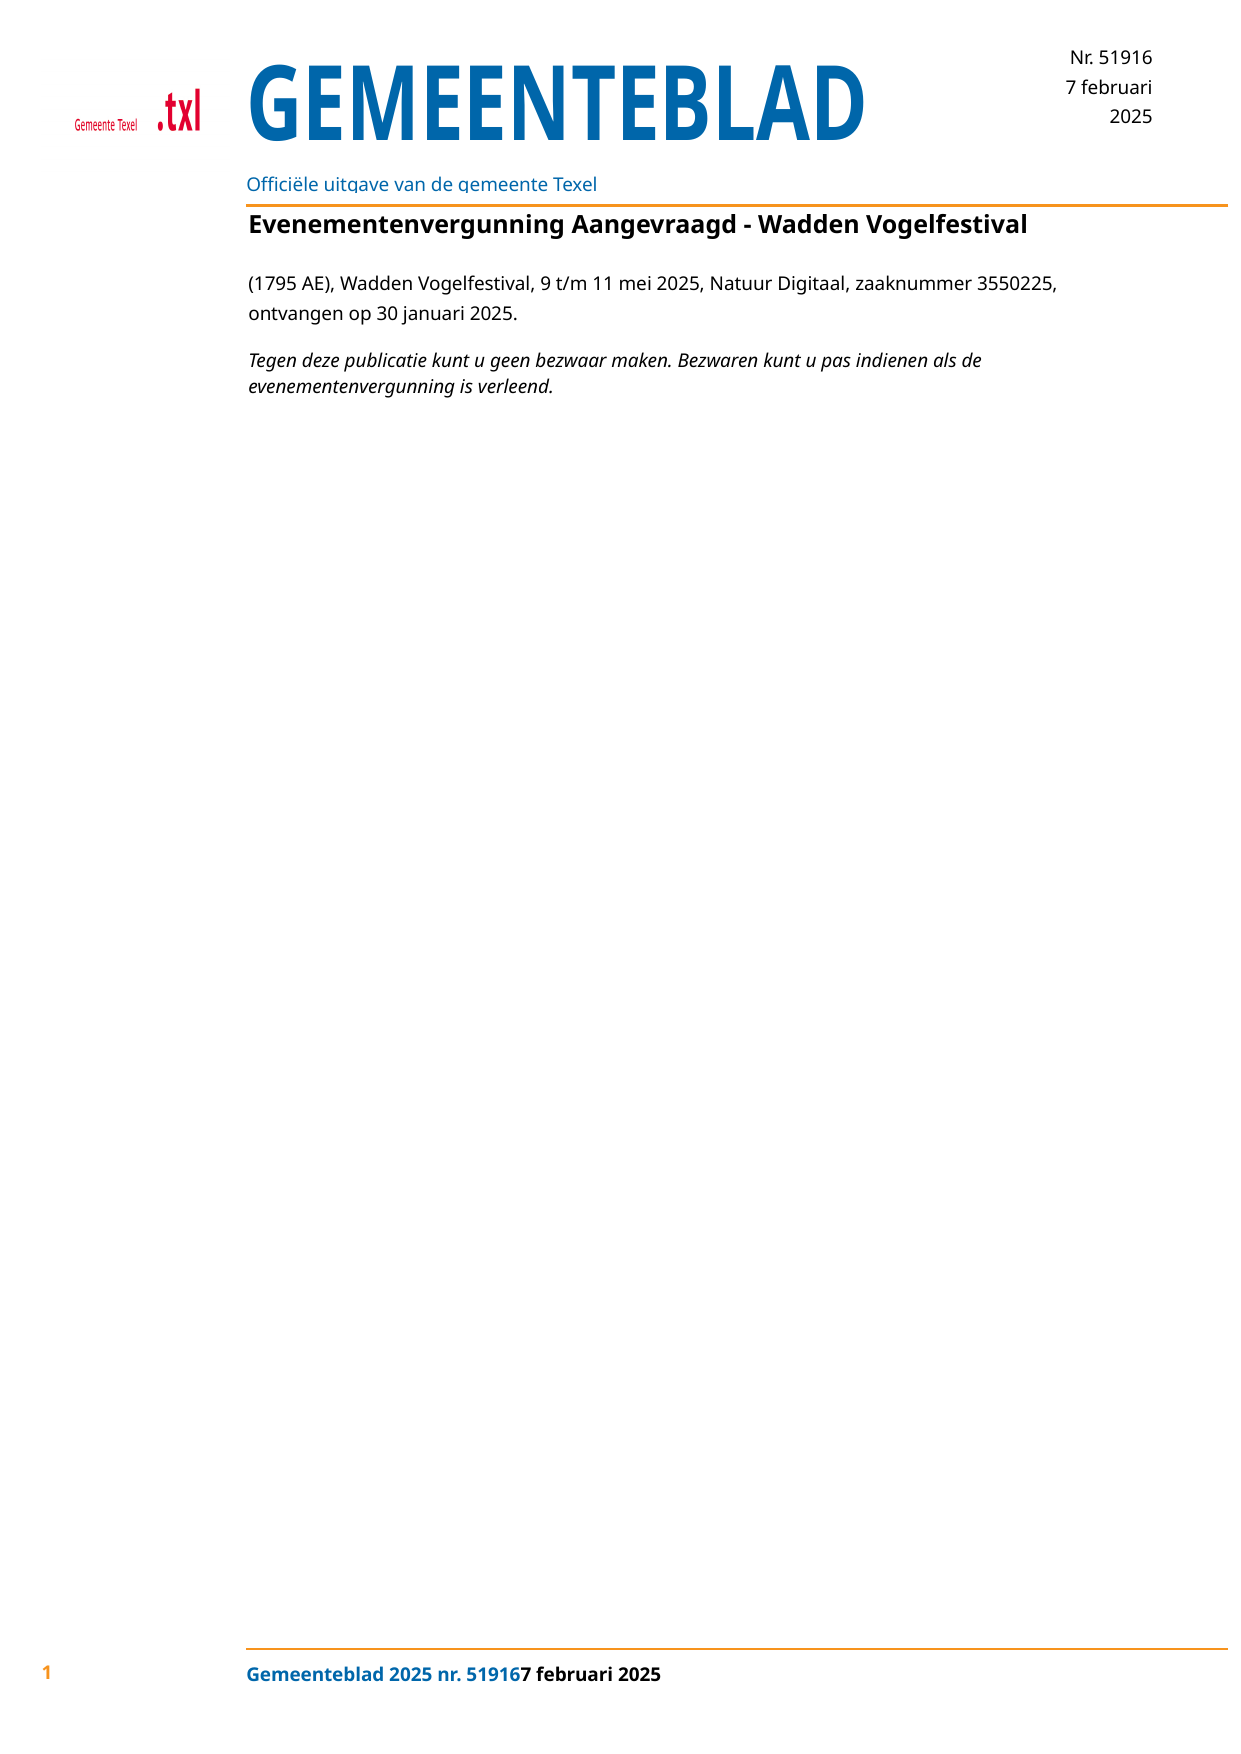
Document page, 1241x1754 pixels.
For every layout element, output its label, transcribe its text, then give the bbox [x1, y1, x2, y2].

text Tegen deze publicatie kunt u geen bezwaar maken. Bezwaren kunt u pas indienen als de evenementenvergunning is verleend. [248, 348, 1152, 399]
picture [41, 47, 231, 172]
text Evenementenvergunning Aangevraagd - Wadden Vogelfestival [248, 207, 1152, 241]
text (1795 AE), Wadden Vogelfestival, 9 t/m 11 mei 2025, Natuur Digitaal, zaaknummer 3550225, ontvangen op 30 januari 2025. [248, 270, 1152, 326]
